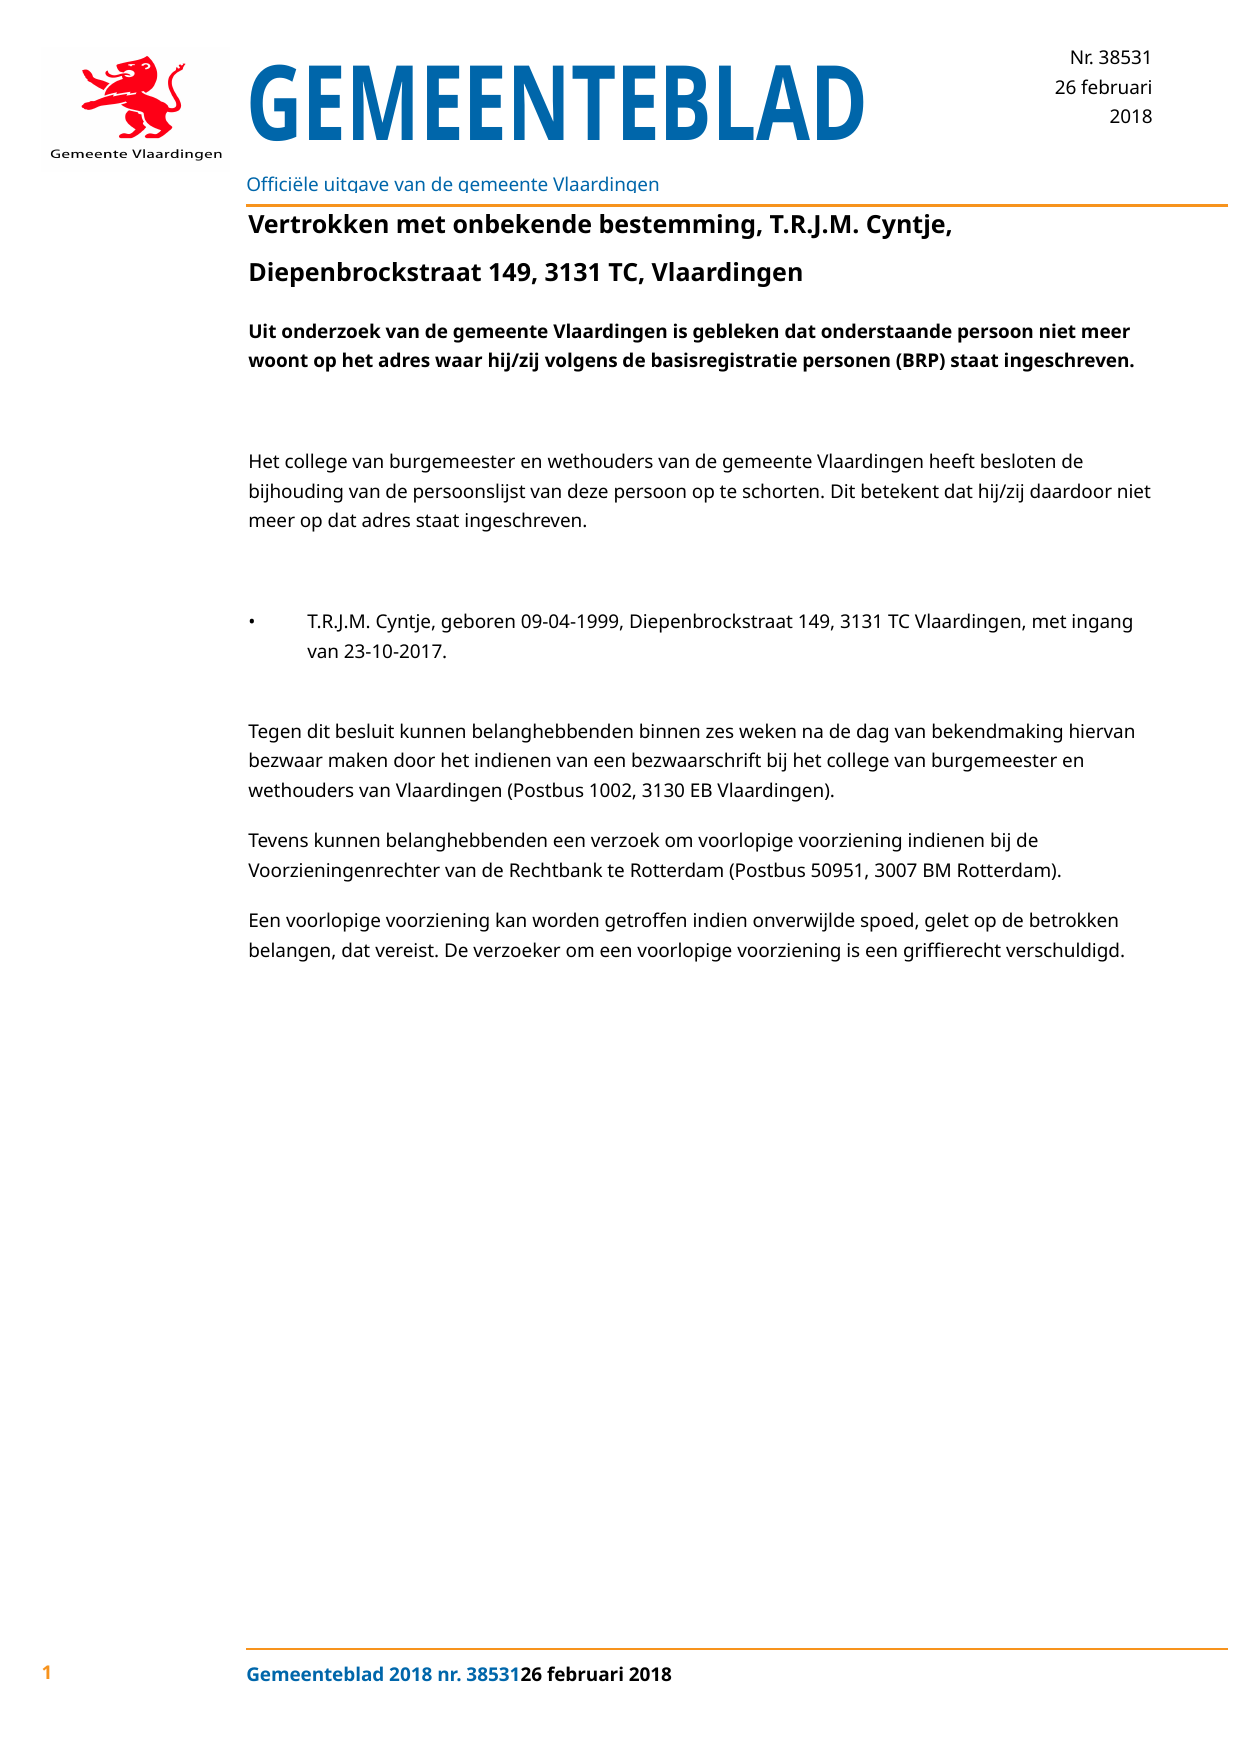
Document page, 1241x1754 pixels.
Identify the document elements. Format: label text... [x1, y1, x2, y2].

text Vertrokken met onbekende bestemming, T.R.J.M. Cyntje, Diepenbrockstraat 149, 3131 TC, Vlaardingen [248, 207, 1152, 288]
text Het college van burgemeester en wethouders van de gemeente Vlaardingen heeft besloten de bijhouding van de persoonslijst van deze persoon op te schorten. Dit betekent dat hij/zij daardoor niet meer op dat adres staat ingeschreven. [248, 448, 1152, 533]
text Uit onderzoek van de gemeente Vlaardingen is gebleken dat onderstaande persoon niet meer woont op het adres waar hij/zij volgens de basisregistratie personen (BRP) staat ingeschreven. [248, 318, 1152, 373]
text Tegen dit besluit kunnen belanghebbenden binnen zes weken na de dag van bekendmaking hiervan bezwaar maken door het indienen van een bezwaarschrift bij het college van burgemeester en wethouders van Vlaardingen (Postbus 1002, 3130 EB Vlaardingen). [248, 718, 1152, 803]
list T.R.J.M. Cyntje, geboren 09-04-1999, Diepenbrockstraat 149, 3131 TC Vlaardingen, met ingang van 23-10-2017. [248, 608, 1152, 664]
text Een voorlopige voorziening kan worden getroffen indien onverwijlde spoed, gelet op de betrokken belangen, dat vereist. De verzoeker om een voorlopige voorziening is een griffierecht verschuldigd. [248, 907, 1152, 963]
text Tevens kunnen belanghebbenden een verzoek om voorlopige voorziening indienen bij de Voorzieningenrechter van de Rechtbank te Rotterdam (Postbus 50951, 3007 BM Rotterdam). [248, 827, 1152, 883]
picture [41, 47, 231, 172]
